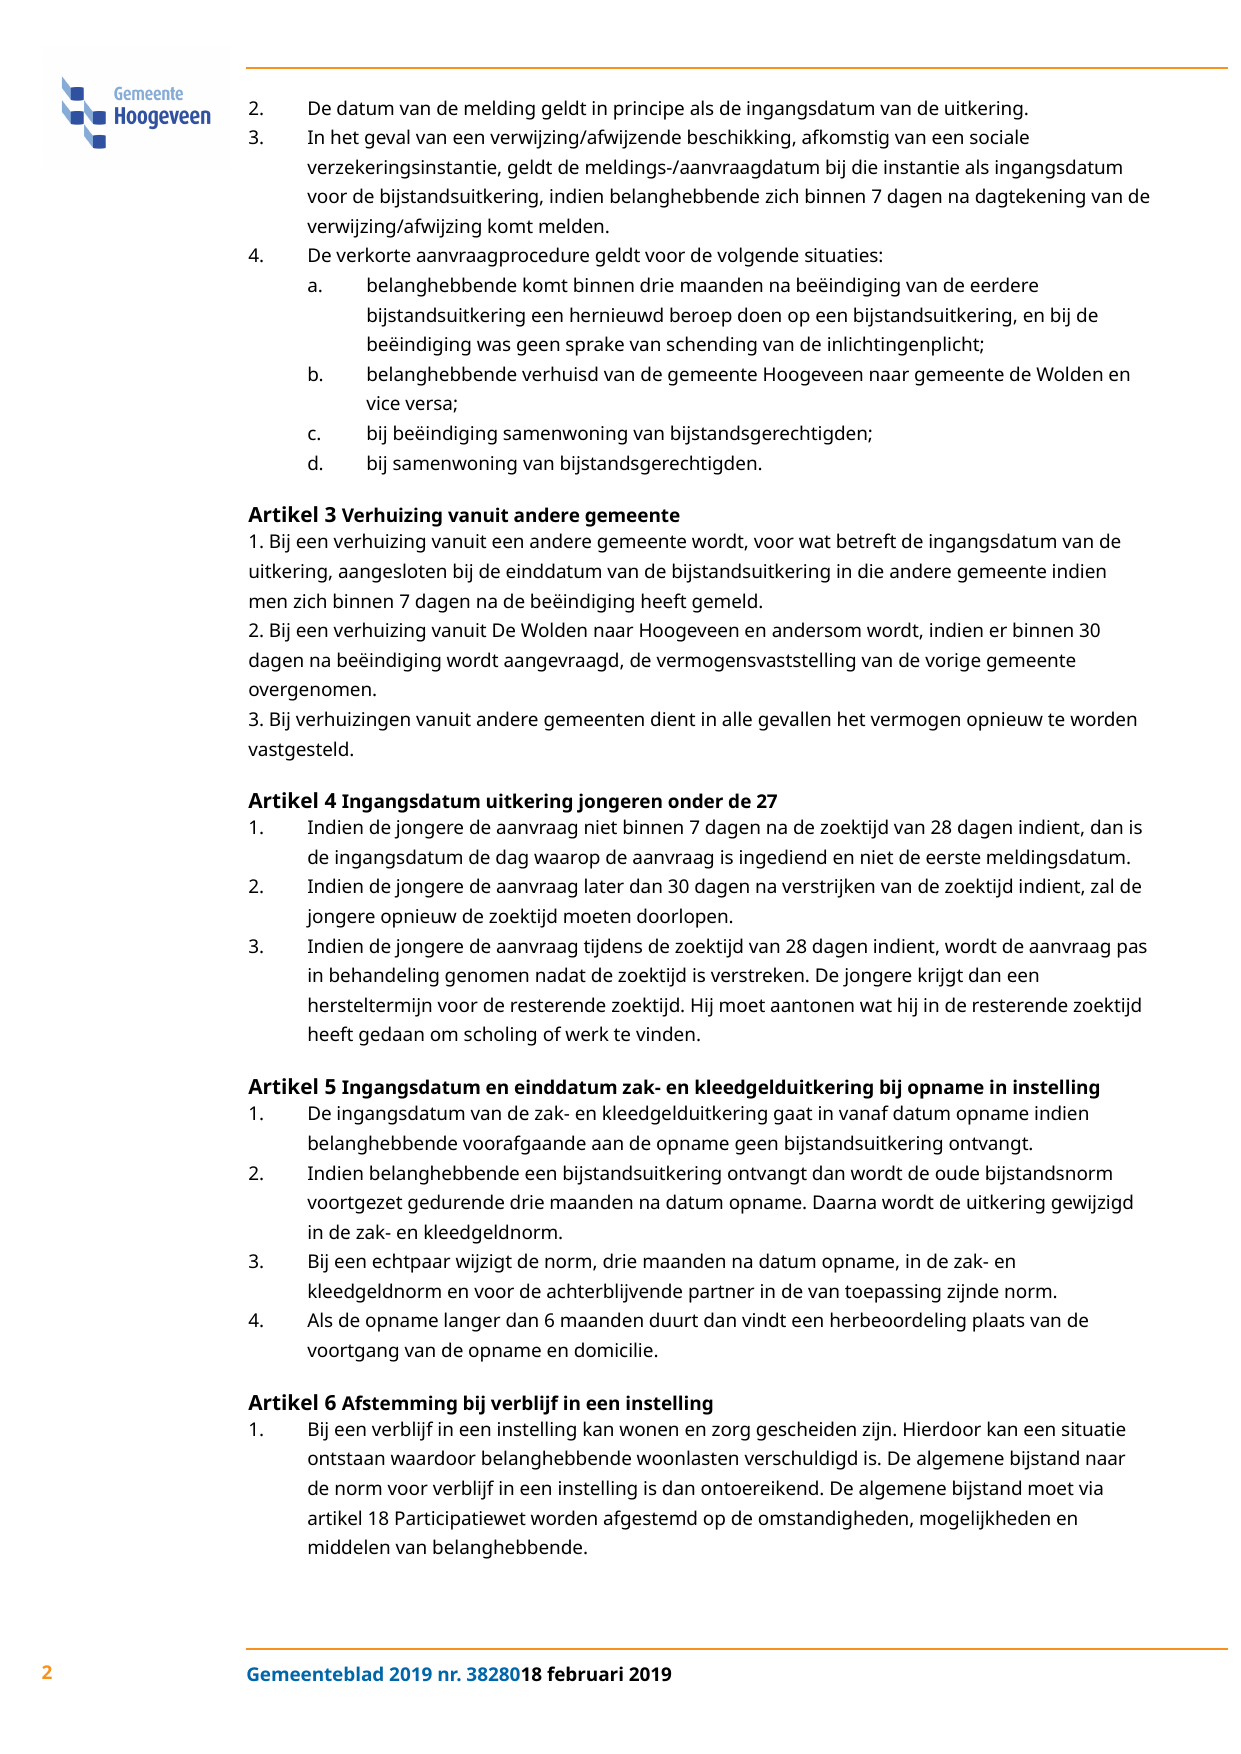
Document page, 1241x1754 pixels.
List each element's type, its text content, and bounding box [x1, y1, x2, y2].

list De verkorte aanvraagprocedure geldt voor de volgende situaties: [248, 243, 1152, 268]
list bij beëindiging samenwoning van bijstandsgerechtigden; [307, 420, 1152, 446]
text 3. Bij verhuizingen vanuit andere gemeenten dient in alle gevallen het vermogen opnieuw te worden vastgesteld. [248, 706, 1152, 761]
list Indien belanghebbende een bijstandsuitkering ontvangt dan wordt de oude bijstandsnorm voortgezet gedurende drie maanden na datum opname. Daarna wordt de uitkering gewijzigd in de zak- en kleedgeldnorm. [248, 1160, 1152, 1244]
text Artikel 4 Ingangsdatum uitkering jongeren onder de 27 [248, 786, 1152, 814]
text Artikel 3 Verhuizing vanuit andere gemeente [248, 500, 1152, 529]
text 1. Bij een verhuizing vanuit een andere gemeente wordt, voor wat betreft de ingangsdatum van de uitkering, aangesloten bij de einddatum van de bijstandsuitkering in die andere gemeente indien men zich binnen 7 dagen na de beëindiging heeft gemeld. [248, 529, 1152, 613]
list De ingangsdatum van de zak- en kleedgelduitkering gaat in vanaf datum opname indien belanghebbende voorafgaande aan de opname geen bijstandsuitkering ontvangt. [248, 1101, 1152, 1156]
list Als de opname langer dan 6 maanden duurt dan vindt een herbeoordeling plaats van de voortgang van de opname en domicilie. [248, 1308, 1152, 1363]
picture [41, 47, 231, 172]
list Bij een echtpaar wijzigt de norm, drie maanden na datum opname, in de zak- en kleedgeldnorm en voor de achterblijvende partner in de van toepassing zijnde norm. [248, 1248, 1152, 1304]
list Indien de jongere de aanvraag niet binnen 7 dagen na de zoektijd van 28 dagen indient, dan is de ingangsdatum de dag waarop de aanvraag is ingediend en niet de eerste meldingsdatum. [248, 814, 1152, 870]
list belanghebbende verhuisd van de gemeente Hoogeveen naar gemeente de Wolden en vice versa; [307, 361, 1152, 416]
list Indien de jongere de aanvraag tijdens de zoektijd van 28 dagen indient, wordt de aanvraag pas in behandeling genomen nadat de zoektijd is verstreken. De jongere krijgt dan een hersteltermijn voor de resterende zoektijd. Hij moet aantonen wat hij in de resterende zoektijd heeft gedaan om scholing of werk te vinden. [248, 933, 1152, 1047]
list belanghebbende komt binnen drie maanden na beëindiging van de eerdere bijstandsuitkering een hernieuwd beroep doen op een bijstandsuitkering, en bij de beëindiging was geen sprake van schending van de inlichtingenplicht; [307, 272, 1152, 357]
list In het geval van een verwijzing/afwijzende beschikking, afkomstig van een sociale verzekeringsinstantie, geldt de meldings-/aanvraagdatum bij die instantie als ingangsdatum voor de bijstandsuitkering, indien belanghebbende zich binnen 7 dagen na dagtekening van de verwijzing/afwijzing komt melden. [248, 124, 1152, 239]
list De datum van de melding geldt in principe als de ingangsdatum van de uitkering. [248, 95, 1152, 121]
list Bij een verblijf in een instelling kan wonen en zorg gescheiden zijn. Hierdoor kan een situatie ontstaan waardoor belanghebbende woonlasten verschuldigd is. De algemene bijstand naar de norm voor verblijf in een instelling is dan ontoereikend. De algemene bijstand moet via artikel 18 Participatiewet worden afgestemd op de omstandigheden, mogelijkheden en middelen van belanghebbende. [248, 1416, 1152, 1560]
text Artikel 6 Afstemming bij verblijf in een instelling [248, 1388, 1152, 1416]
text 2. Bij een verhuizing vanuit De Wolden naar Hoogeveen en andersom wordt, indien er binnen 30 dagen na beëindiging wordt aangevraagd, de vermogensvaststelling van de vorige gemeente overgenomen. [248, 617, 1152, 702]
text Artikel 5 Ingangsdatum en einddatum zak- en kleedgelduitkering bij opname in instelling [248, 1072, 1152, 1101]
list Indien de jongere de aanvraag later dan 30 dagen na verstrijken van de zoektijd indient, zal de jongere opnieuw de zoektijd moeten doorlopen. [248, 874, 1152, 929]
list bij samenwoning van bijstandsgerechtigden. [307, 450, 1152, 476]
